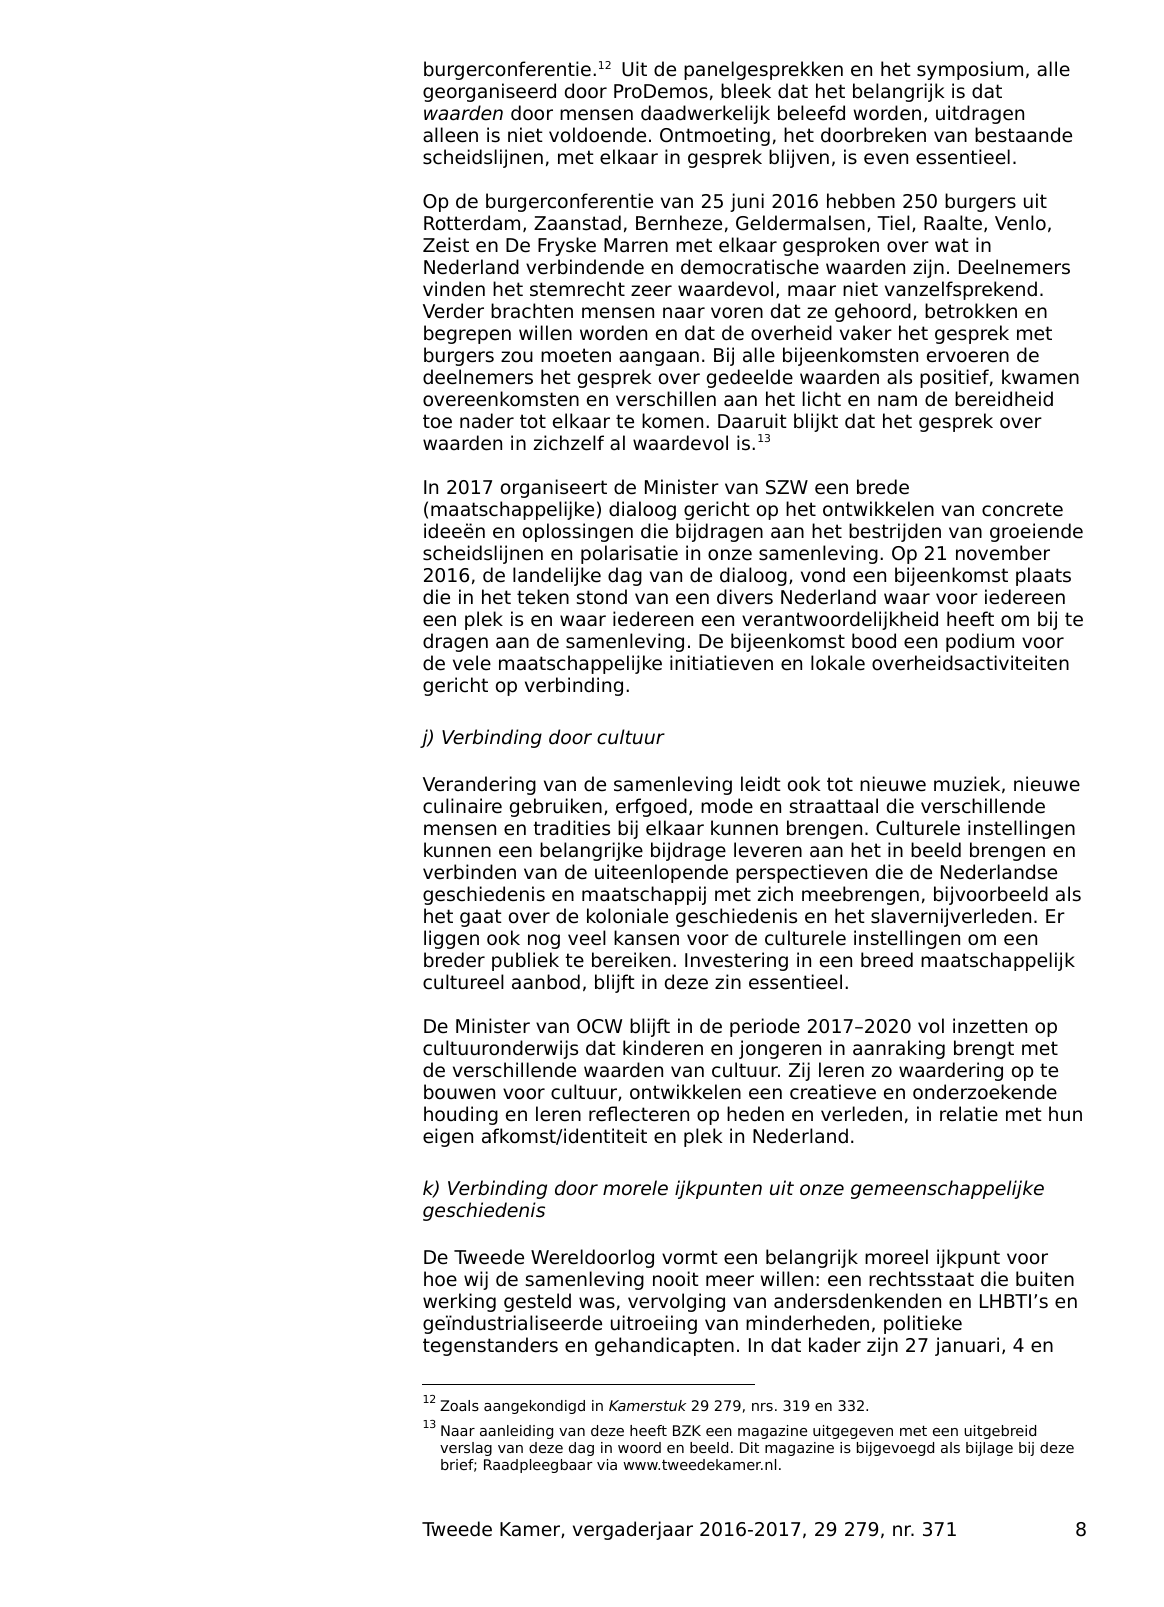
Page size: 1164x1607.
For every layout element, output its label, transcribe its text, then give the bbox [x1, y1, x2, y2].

text Zoals aangekondigd in Kamerstuk 29 279, nrs. 319 en 332. [422, 1393, 1087, 1416]
text Verandering van de samenleving leidt ook tot nieuwe muziek, nieuwe culinaire gebruiken, erfgoed, mode en straattaal die verschillende mensen en tradities bij elkaar kunnen brengen. Culturele instellingen kunnen een belangrijke bijdrage leveren aan het in beeld brengen en verbinden van de uiteenlopende perspectieven die de Nederlandse geschiedenis en maatschappij met zich meebrengen, bijvoorbeeld als het gaat over de koloniale geschiedenis en het slavernijverleden. Er liggen ook nog veel kansen voor de culturele instellingen om een breder publiek te bereiken. Investering in een breed maatschappelijk cultureel aanbod, blijft in deze zin essentieel. [422, 774, 1087, 994]
text Op de burgerconferentie van 25 juni 2016 hebben 250 burgers uit Rotterdam, Zaanstad, Bernheze, Geldermalsen, Tiel, Raalte, Venlo, Zeist en De Fryske Marren met elkaar gesproken over wat in Nederland verbindende en democratische waarden zijn. Deelnemers vinden het stemrecht zeer waardevol, maar niet vanzelfsprekend. Verder brachten mensen naar voren dat ze gehoord, betrokken en begrepen willen worden en dat de overheid vaker het gesprek met burgers zou moeten aangaan. Bij alle bijeenkomsten ervoeren de deelnemers het gesprek over gedeelde waarden als positief, kwamen overeenkomsten en verschillen aan het licht en nam de bereidheid toe nader tot elkaar te komen. Daaruit blijkt dat het gesprek over waarden in zichzelf al waardevol is. [422, 191, 1087, 455]
text De Tweede Wereldoorlog vormt een belangrijk moreel ijkpunt voor hoe wij de samenleving nooit meer willen: een rechtsstaat die buiten werking gesteld was, vervolging van andersdenkenden en LHBTI’s en geïndustrialiseerde uitroeiing van minderheden, politieke tegenstanders en gehandicapten. In dat kader zijn 27 januari, 4 en [422, 1247, 1087, 1357]
text De Minister van OCW blijft in de periode 2017–2020 vol inzetten op cultuuronderwijs dat kinderen en jongeren in aanraking brengt met de verschillende waarden van cultuur. Zij leren zo waardering op te bouwen voor cultuur, ontwikkelen een creatieve en onderzoekende houding en leren reflecteren op heden en verleden, in relatie met hun eigen afkomst/identiteit en plek in Nederland. [422, 1016, 1087, 1148]
subtitle k) Verbinding door morele ijkpunten uit onze gemeenschappelijke geschiedenis [422, 1178, 1087, 1222]
text burgerconferentie. Uit de panelgesprekken en het symposium, alle georganiseerd door ProDemos, bleek dat het belangrijk is dat waarden door mensen daadwerkelijk beleefd worden, uitdragen alleen is niet voldoende. Ontmoeting, het doorbreken van bestaande scheidslijnen, met elkaar in gesprek blijven, is even essentieel. [422, 59, 1087, 169]
subtitle j) Verbinding door cultuur [422, 727, 1087, 749]
text Naar aanleiding van deze heeft BZK een magazine uitgegeven met een uitgebreid verslag van deze dag in woord en beeld. Dit magazine is bijgevoegd als bijlage bij deze brief; Raadpleegbaar via www.tweedekamer.nl. [422, 1418, 1087, 1474]
text In 2017 organiseert de Minister van SZW een brede (maatschappelijke) dialoog gericht op het ontwikkelen van concrete ideeën en oplossingen die bijdragen aan het bestrijden van groeiende scheidslijnen en polarisatie in onze samenleving. Op 21 november 2016, de landelijke dag van de dialoog, vond een bijeenkomst plaats die in het teken stond van een divers Nederland waar voor iedereen een plek is en waar iedereen een verantwoordelijkheid heeft om bij te dragen aan de samenleving. De bijeenkomst bood een podium voor de vele maatschappelijke initiatieven en lokale overheidsactiviteiten gericht op verbinding. [422, 477, 1087, 697]
